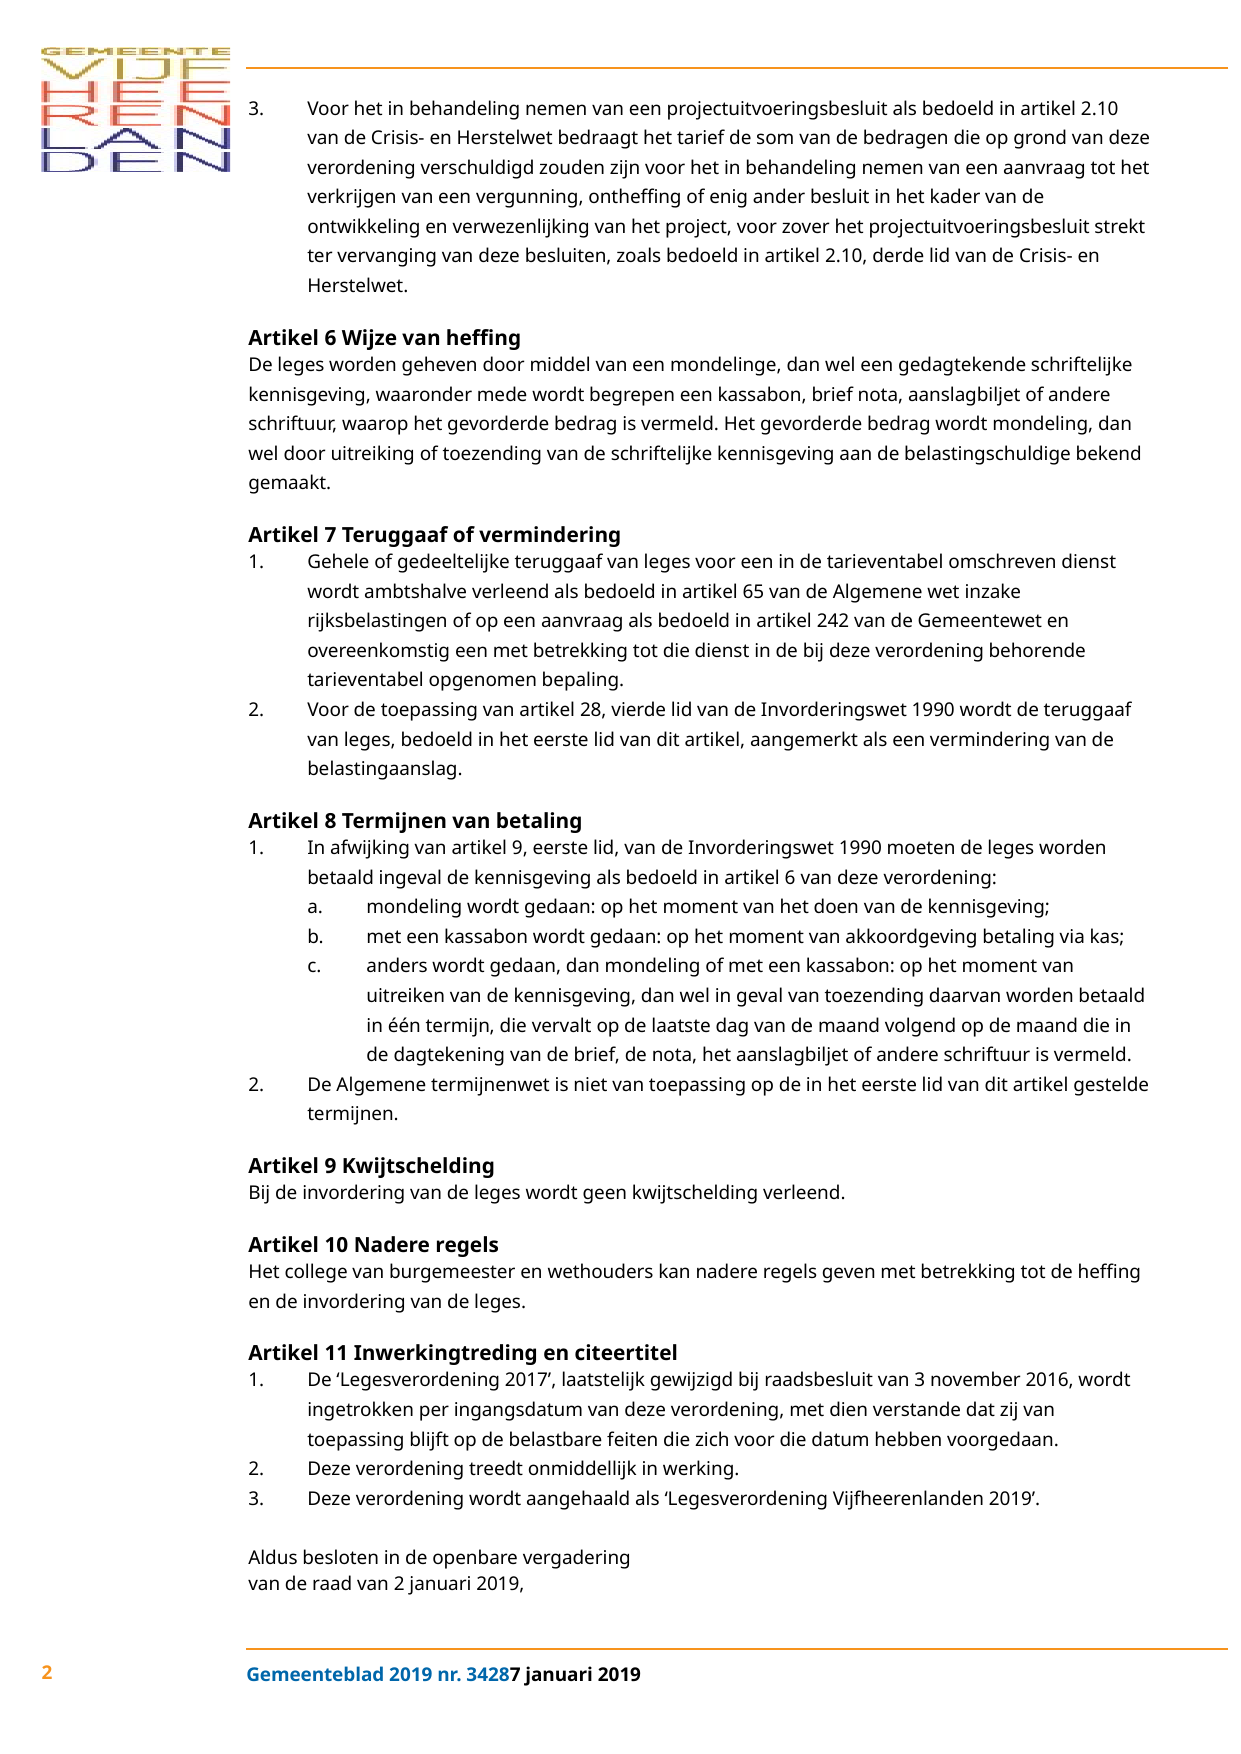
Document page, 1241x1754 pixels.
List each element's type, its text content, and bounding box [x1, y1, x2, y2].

text van de raad van 2 januari 2019, [248, 1570, 1152, 1596]
list Deze verordening wordt aangehaald als ‘Legesverordening Vijfheerenlanden 2019’. [248, 1485, 1152, 1511]
list De Algemene termijnenwet is niet van toepassing op de in het eerste lid van dit artikel gestelde termijnen. [248, 1071, 1152, 1126]
text Bij de invordering van de leges wordt geen kwijtschelding verleend. [248, 1179, 1152, 1205]
list met een kassabon wordt gedaan: op het moment van akkoordgeving betaling via kas; [307, 923, 1152, 949]
list In afwijking van artikel 9, eerste lid, van de Invorderingswet 1990 moeten de leges worden betaald ingeval de kennisgeving als bedoeld in artikel 6 van deze verordening: [248, 834, 1152, 889]
text Aldus besloten in de openbare vergadering [248, 1544, 1152, 1570]
text De leges worden geheven door middel van een mondelinge, dan wel een gedagtekende schriftelijke kennisgeving, waaronder mede wordt begrepen een kassabon, brief nota, aanslagbiljet of andere schriftuur, waarop het gevorderde bedrag is vermeld. Het gevorderde bedrag wordt mondeling, dan wel door uitreiking of toezending van de schriftelijke kennisgeving aan de belastingschuldige bekend gemaakt. [248, 351, 1152, 495]
text Artikel 9 Kwijtschelding [248, 1151, 1152, 1179]
list Voor de toepassing van artikel 28, vierde lid van de Invorderingswet 1990 wordt de teruggaaf van leges, bedoeld in het eerste lid van dit artikel, aangemerkt als een vermindering van de belastingaanslag. [248, 696, 1152, 781]
list Gehele of gedeeltelijke teruggaaf van leges voor een in de tarieventabel omschreven dienst wordt ambtshalve verleend als bedoeld in artikel 65 van de Algemene wet inzake rijksbelastingen of op een aanvraag als bedoeld in artikel 242 van de Gemeentewet en overeenkomstig een met betrekking tot die dienst in de bij deze verordening behorende tarieventabel opgenomen bepaling. [248, 548, 1152, 692]
list De ‘Legesverordening 2017’, laatstelijk gewijzigd bij raadsbesluit van 3 november 2016, wordt ingetrokken per ingangsdatum van deze verordening, met dien verstande dat zij van toepassing blijft op de belastbare feiten die zich voor die datum hebben voorgedaan. [248, 1367, 1152, 1452]
list Voor het in behandeling nemen van een projectuitvoeringsbesluit als bedoeld in artikel 2.10 van de Crisis- en Herstelwet bedraagt het tarief de som van de bedragen die op grond van deze verordening verschuldigd zouden zijn voor het in behandeling nemen van een aanvraag tot het verkrijgen van een vergunning, ontheffing of enig ander besluit in het kader van de ontwikkeling en verwezenlijking van het project, voor zover het projectuitvoeringsbesluit strekt ter vervanging van deze besluiten, zoals bedoeld in artikel 2.10, derde lid van de Crisis- en Herstelwet. [248, 95, 1152, 298]
text Het college van burgemeester en wethouders kan nadere regels geven met betrekking tot de heffing en de invordering van de leges. [248, 1258, 1152, 1313]
text Artikel 11 Inwerkingtreding en citeertitel [248, 1338, 1152, 1367]
list mondeling wordt gedaan: op het moment van het doen van de kennisgeving; [307, 893, 1152, 919]
text Artikel 7 Teruggaaf of vermindering [248, 520, 1152, 548]
picture [41, 47, 231, 172]
text Artikel 8 Termijnen van betaling [248, 806, 1152, 834]
list Deze verordening treedt onmiddellijk in werking. [248, 1455, 1152, 1481]
text Artikel 6 Wijze van heffing [248, 323, 1152, 351]
list anders wordt gedaan, dan mondeling of met een kassabon: op het moment van uitreiken van de kennisgeving, dan wel in geval van toezending daarvan worden betaald in één termijn, die vervalt op de laatste dag van de maand volgend op de maand die in de dagtekening van de brief, de nota, het aanslagbiljet of andere schriftuur is vermeld. [307, 953, 1152, 1067]
text Artikel 10 Nadere regels [248, 1230, 1152, 1258]
